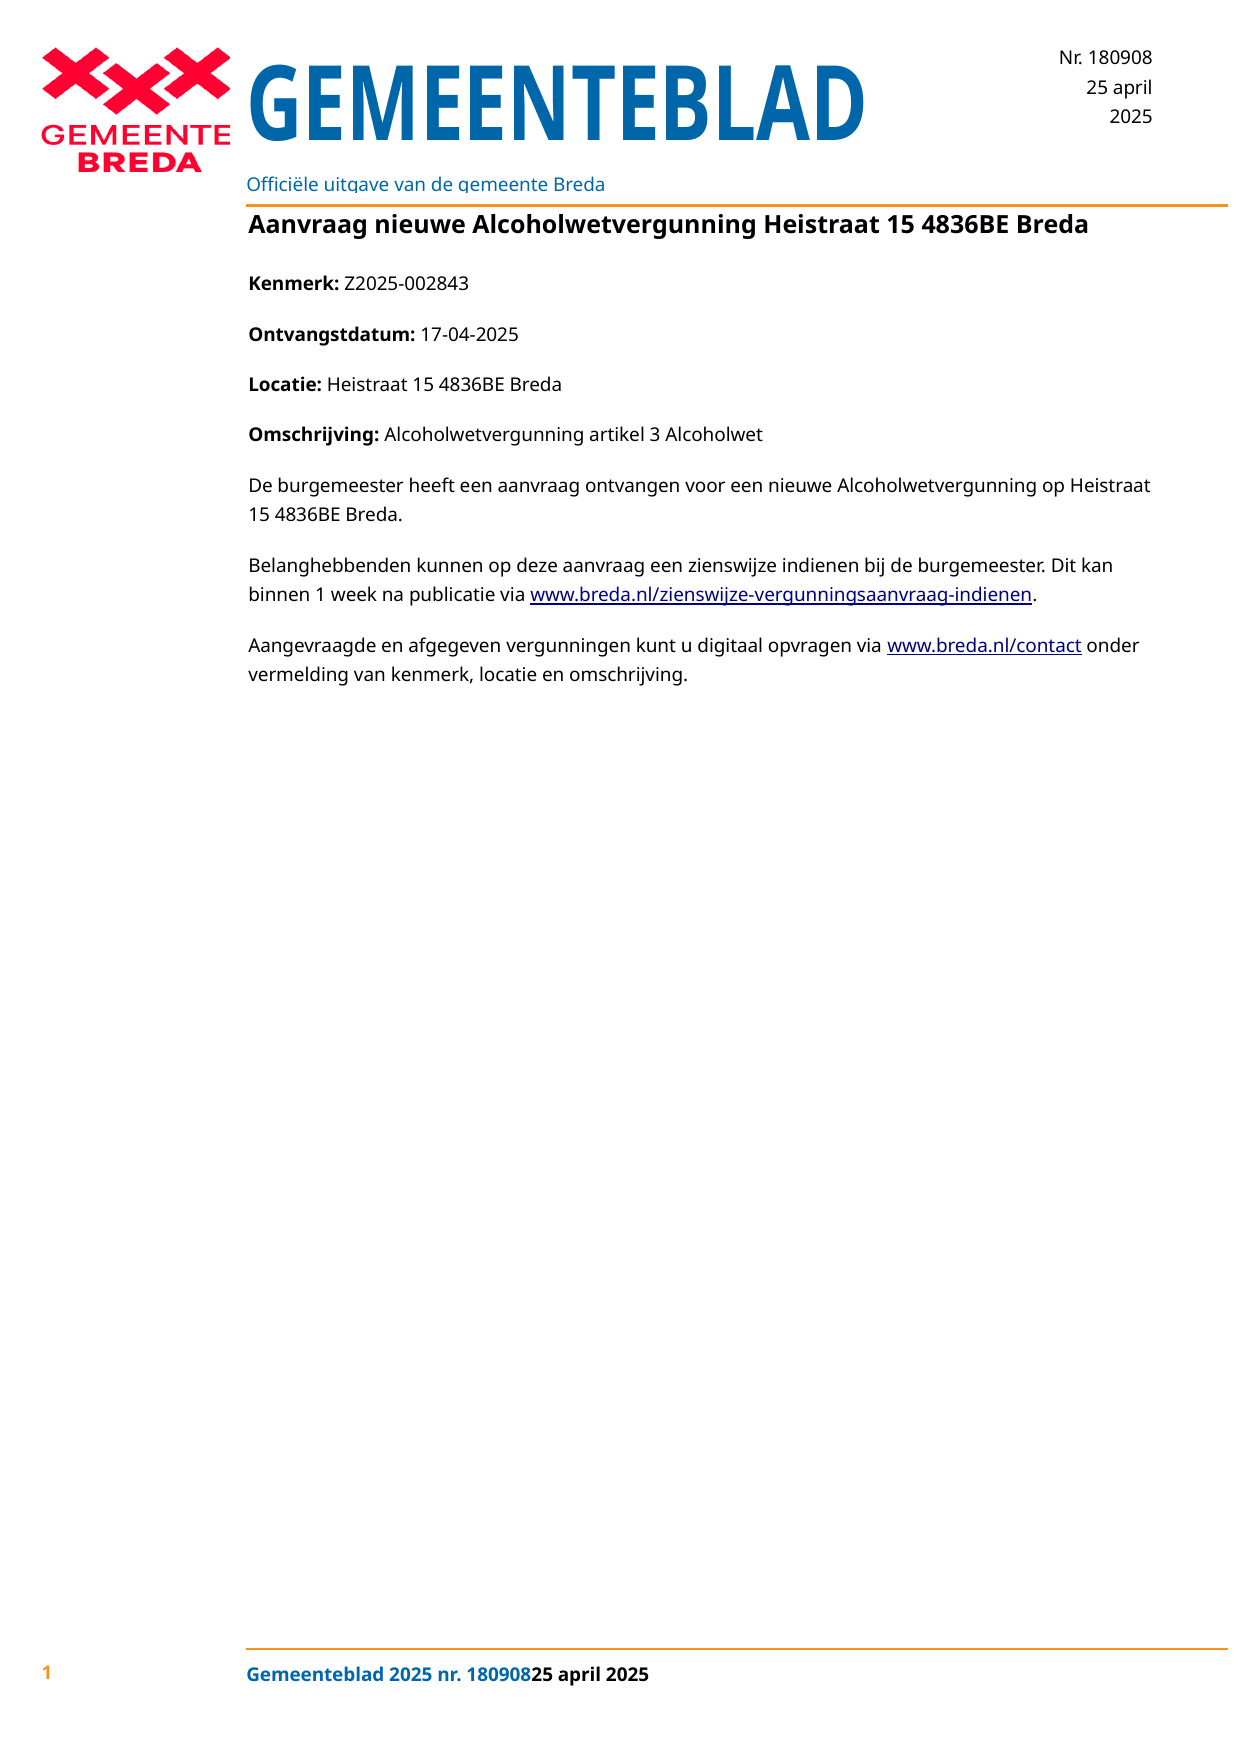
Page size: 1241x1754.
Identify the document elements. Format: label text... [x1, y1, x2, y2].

text Locatie: Heistraat 15 4836BE Breda [248, 371, 1152, 397]
picture [41, 47, 231, 172]
text Aangevraagde en afgegeven vergunningen kunt u digitaal opvragen via www.breda.nl/contact onder vermelding van kenmerk, locatie en omschrijving. [248, 632, 1152, 687]
text Belanghebbenden kunnen op deze aanvraag een zienswijze indienen bij de burgemeester. Dit kan binnen 1 week na publicatie via www.breda.nl/zienswijze-vergunningsaanvraag-indienen. [248, 552, 1152, 607]
text Aanvraag nieuwe Alcoholwetvergunning Heistraat 15 4836BE Breda [248, 207, 1152, 241]
text Omschrijving: Alcoholwetvergunning artikel 3 Alcoholwet [248, 422, 1152, 447]
text Ontvangstdatum: 17-04-2025 [248, 321, 1152, 346]
text De burgemeester heeft een aanvraag ontvangen voor een nieuwe Alcoholwetvergunning op Heistraat 15 4836BE Breda. [248, 472, 1152, 527]
text Kenmerk: Z2025-002843 [248, 270, 1152, 296]
